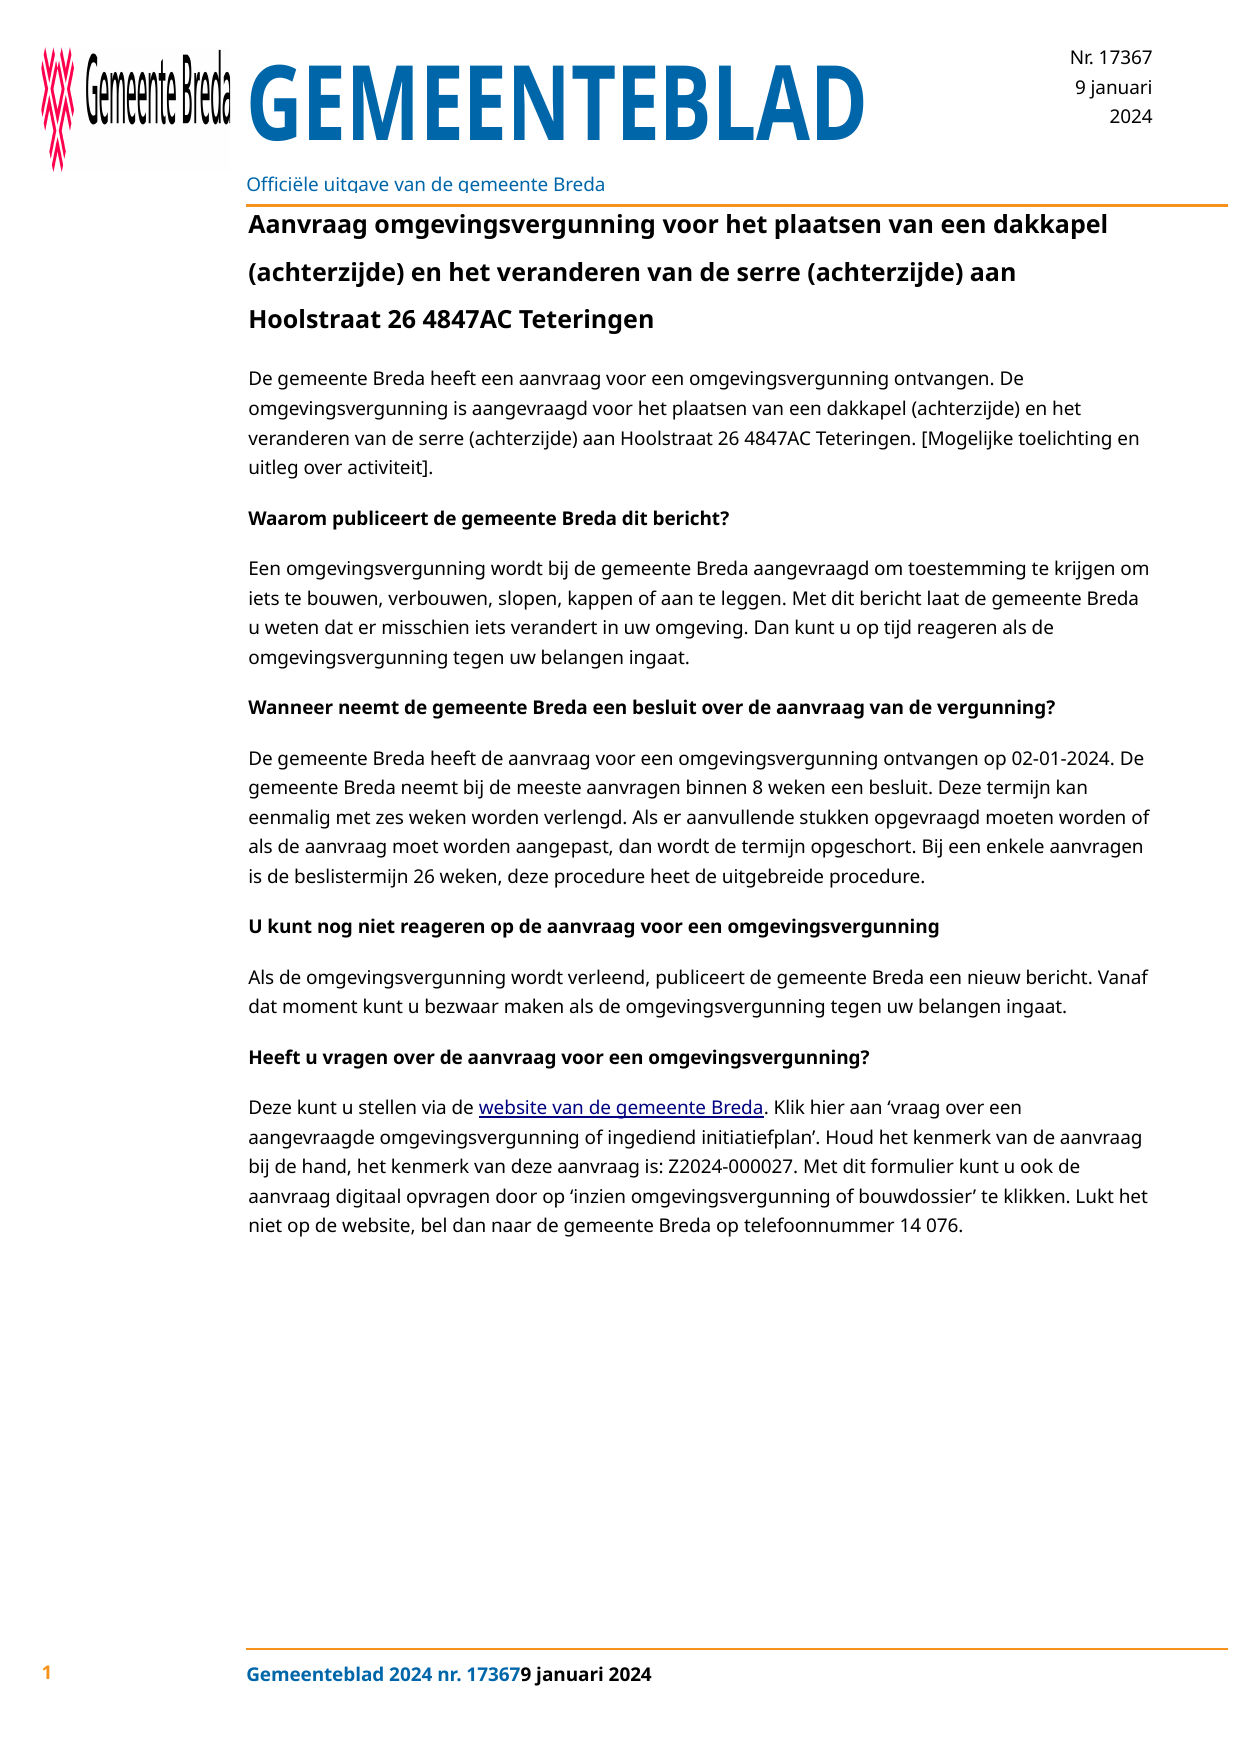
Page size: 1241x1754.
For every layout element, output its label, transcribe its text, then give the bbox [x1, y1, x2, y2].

text Als de omgevingsvergunning wordt verleend, publiceert de gemeente Breda een nieuw bericht. Vanaf dat moment kunt u bezwaar maken als de omgevingsvergunning tegen uw belangen ingaat. [248, 964, 1152, 1019]
text Heeft u vragen over de aanvraag voor een omgevingsvergunning? [248, 1044, 1152, 1069]
text Een omgevingsvergunning wordt bij de gemeente Breda aangevraagd om toestemming te krijgen om iets te bouwen, verbouwen, slopen, kappen of aan te leggen. Met dit bericht laat de gemeente Breda u weten dat er misschien iets verandert in uw omgeving. Dan kunt u op tijd reageren als de omgevingsvergunning tegen uw belangen ingaat. [248, 555, 1152, 669]
text Waarom publiceert de gemeente Breda dit bericht? [248, 505, 1152, 530]
text De gemeente Breda heeft een aanvraag voor een omgevingsvergunning ontvangen. De omgevingsvergunning is aangevraagd voor het plaatsen van een dakkapel (achterzijde) en het veranderen van de serre (achterzijde) aan Hoolstraat 26 4847AC Teteringen. [Mogelijke toelichting en uitleg over activiteit]. [248, 366, 1152, 480]
text Deze kunt u stellen via de website van de gemeente Breda. Klik hier aan ‘vraag over een aangevraagde omgevingsvergunning of ingediend initiatiefplan’. Houd het kenmerk van de aanvraag bij de hand, het kenmerk van deze aanvraag is: Z2024-000027. Met dit formulier kunt u ook de aanvraag digitaal opvragen door op ‘inzien omgevingsvergunning of bouwdossier’ te klikken. Lukt het niet op de website, bel dan naar de gemeente Breda op telefoonnummer 14 076. [248, 1094, 1152, 1238]
text U kunt nog niet reageren op de aanvraag voor een omgevingsvergunning [248, 913, 1152, 939]
text Aanvraag omgevingsvergunning voor het plaatsen van een dakkapel (achterzijde) en het veranderen van de serre (achterzijde) aan Hoolstraat 26 4847AC Teteringen [248, 207, 1152, 336]
picture [41, 47, 231, 172]
text Wanneer neemt de gemeente Breda een besluit over de aanvraag van de vergunning? [248, 694, 1152, 720]
text De gemeente Breda heeft de aanvraag voor een omgevingsvergunning ontvangen op 02-01-2024. De gemeente Breda neemt bij de meeste aanvragen binnen 8 weken een besluit. Deze termijn kan eenmalig met zes weken worden verlengd. Als er aanvullende stukken opgevraagd moeten worden of als de aanvraag moet worden aangepast, dan wordt de termijn opgeschort. Bij een enkele aanvragen is de beslistermijn 26 weken, deze procedure heet de uitgebreide procedure. [248, 745, 1152, 889]
